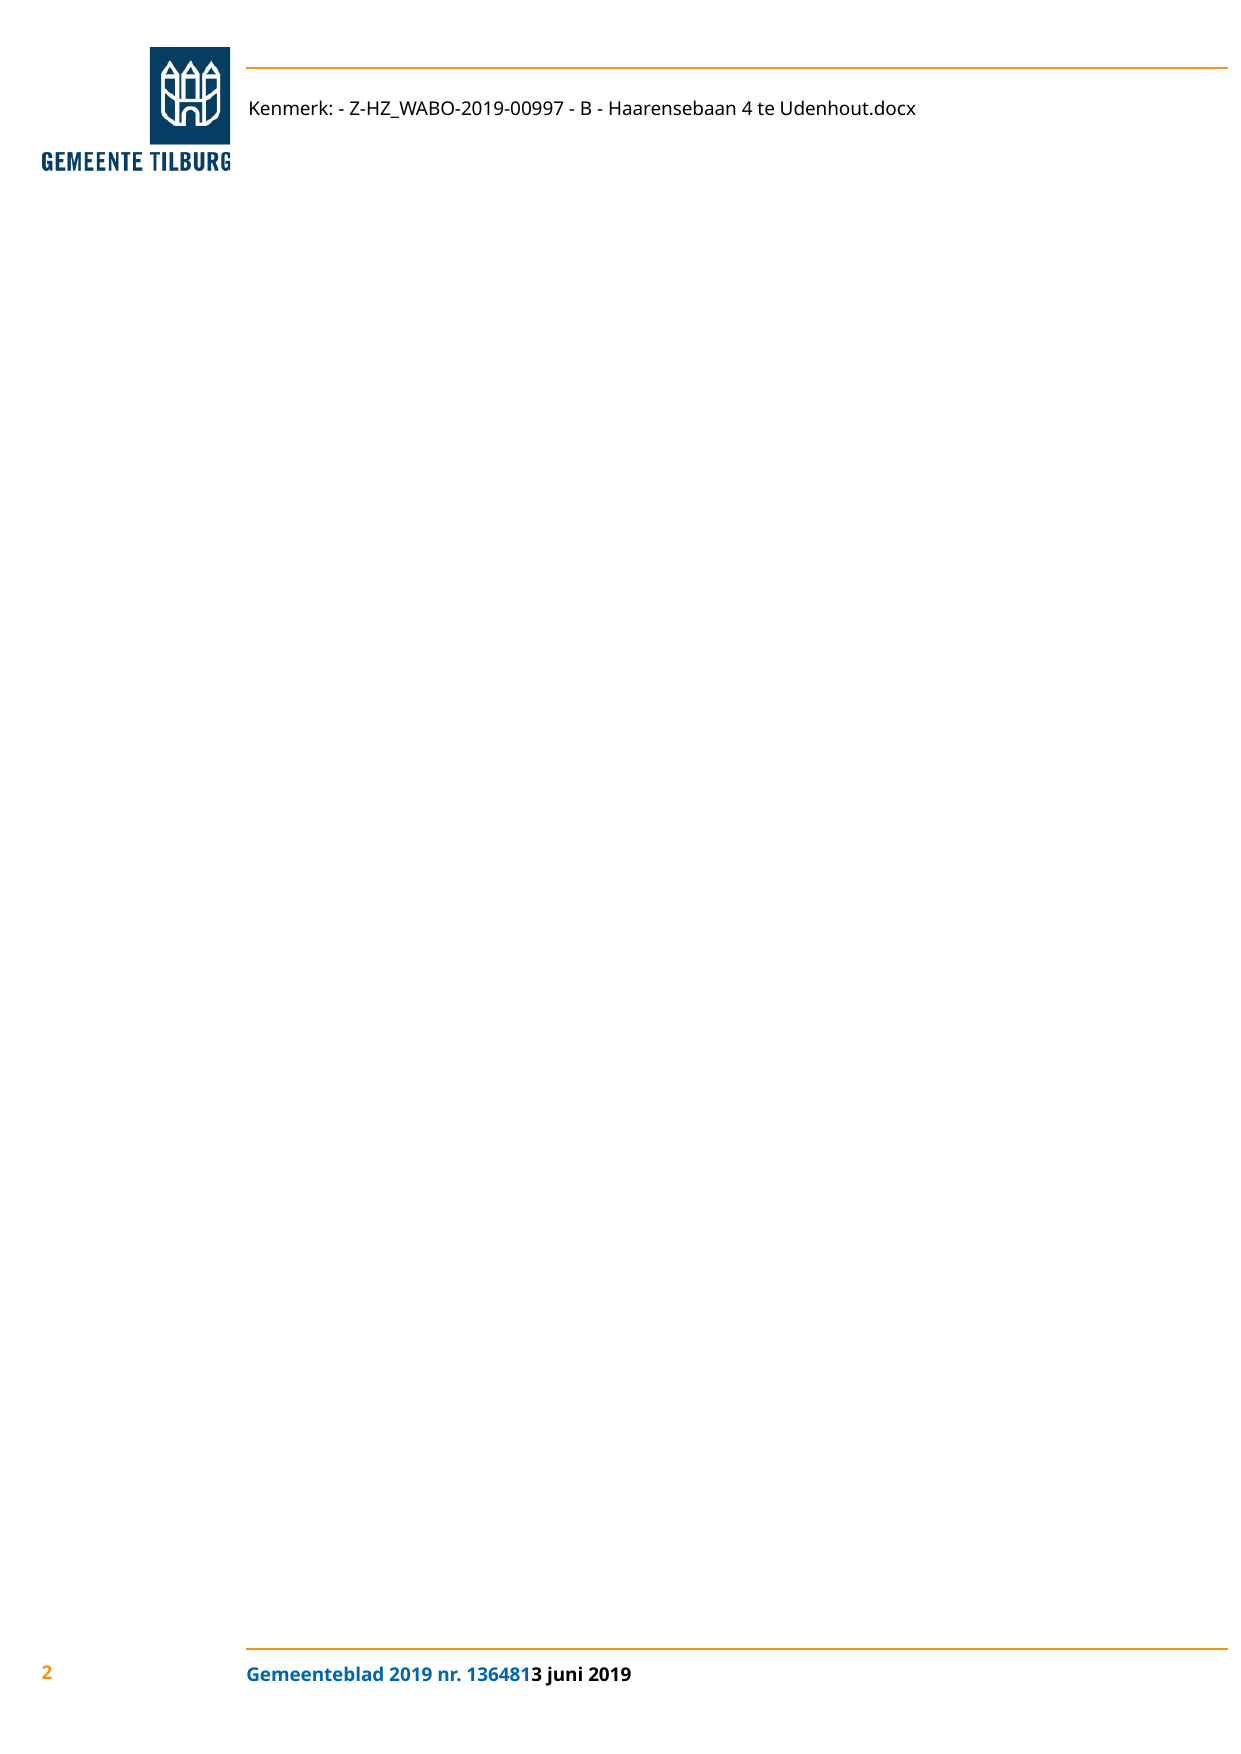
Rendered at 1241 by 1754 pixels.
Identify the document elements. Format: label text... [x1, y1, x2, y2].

text Kenmerk: - Z-HZ_WABO-2019-00997 - B - Haarensebaan 4 te Udenhout.docx [248, 95, 1152, 121]
picture [41, 47, 231, 172]
